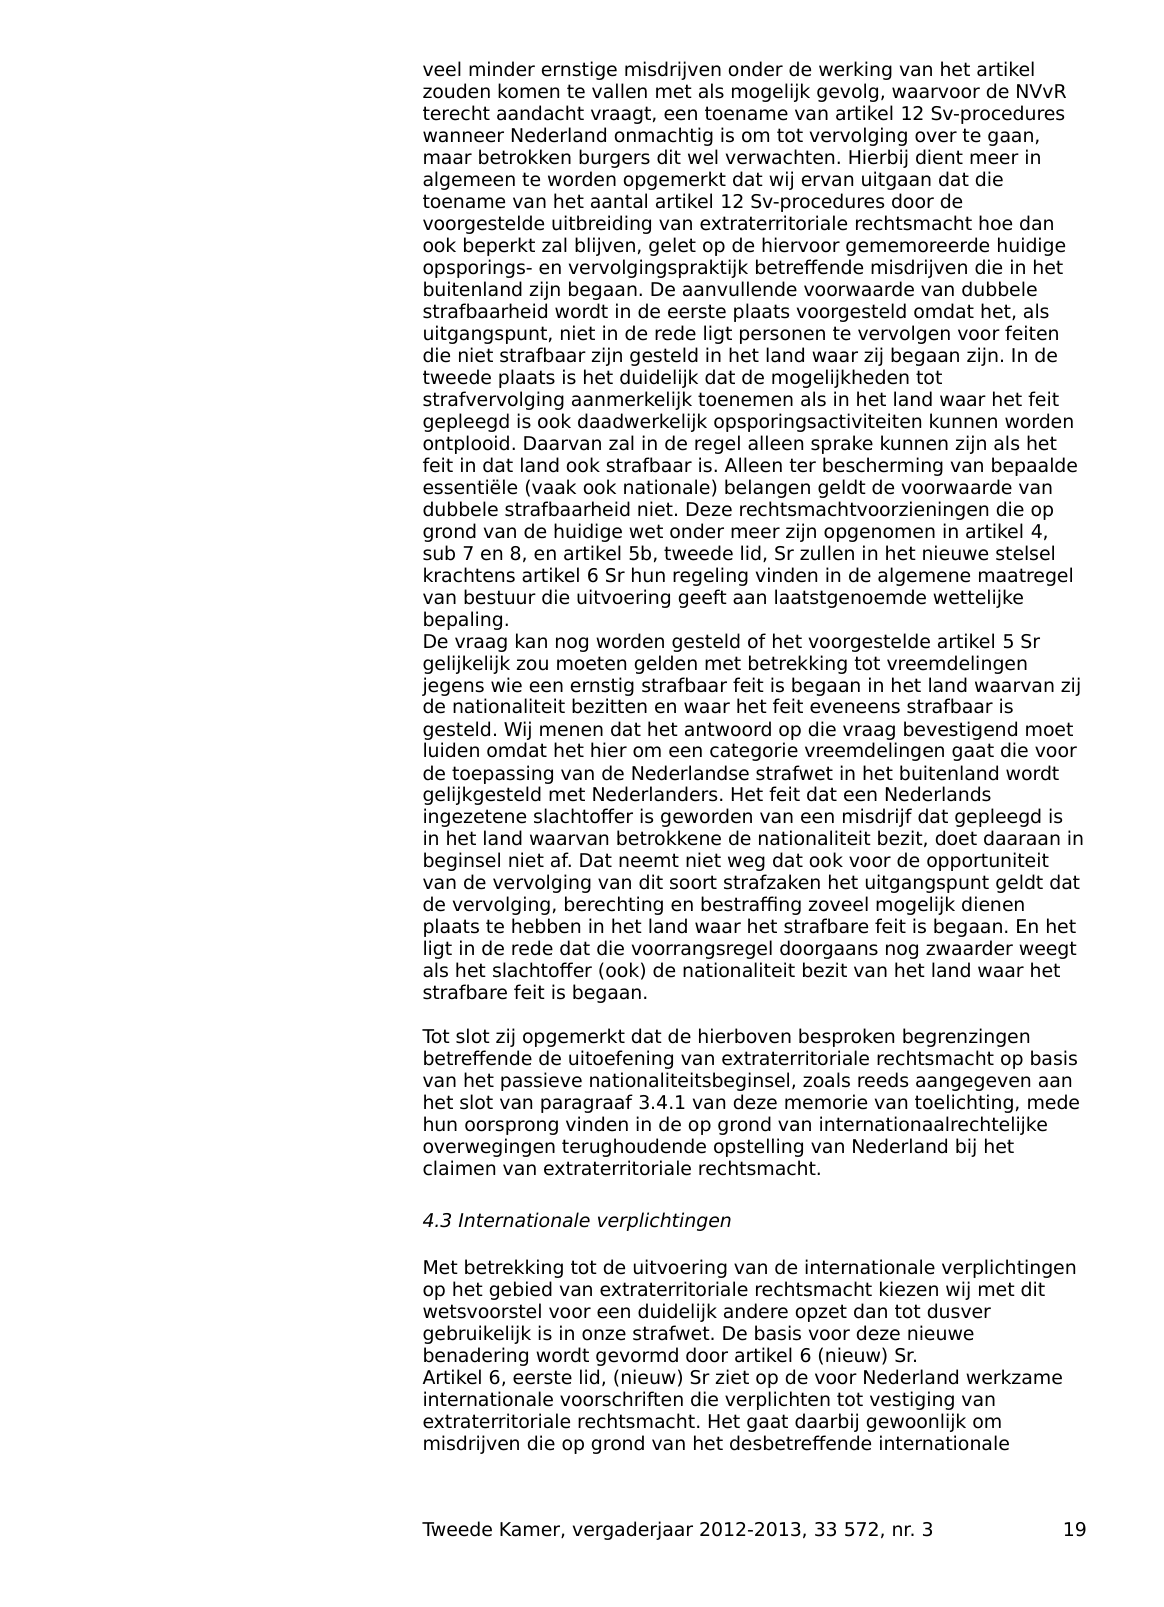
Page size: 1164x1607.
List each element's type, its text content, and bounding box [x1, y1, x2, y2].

text Met betrekking tot de uitvoering van de internationale verplichtingen op het gebied van extraterritoriale rechtsmacht kiezen wij met dit wetsvoorstel voor een duidelijk andere opzet dan tot dusver gebruikelijk is in onze strafwet. De basis voor deze nieuwe benadering wordt gevormd door artikel 6 (nieuw) Sr. [422, 1257, 1087, 1367]
text Artikel 6, eerste lid, (nieuw) Sr ziet op de voor Nederland werkzame internationale voorschriften die verplichten tot vestiging van extraterritoriale rechtsmacht. Het gaat daarbij gewoonlijk om misdrijven die op grond van het desbetreffende internationale [422, 1367, 1087, 1455]
text veel minder ernstige misdrijven onder de werking van het artikel zouden komen te vallen met als mogelijk gevolg, waarvoor de NVvR terecht aandacht vraagt, een toename van artikel 12 Sv-procedures wanneer Nederland onmachtig is om tot vervolging over te gaan, maar betrokken burgers dit wel verwachten. Hierbij dient meer in algemeen te worden opgemerkt dat wij ervan uitgaan dat die toename van het aantal artikel 12 Sv-procedures door de voorgestelde uitbreiding van extraterritoriale rechtsmacht hoe dan ook beperkt zal blijven, gelet op de hiervoor gememoreerde huidige opsporings- en vervolgingspraktijk betreffende misdrijven die in het buitenland zijn begaan. De aanvullende voorwaarde van dubbele strafbaarheid wordt in de eerste plaats voorgesteld omdat het, als uitgangspunt, niet in de rede ligt personen te vervolgen voor feiten die niet strafbaar zijn gesteld in het land waar zij begaan zijn. In de tweede plaats is het duidelijk dat de mogelijkheden tot strafvervolging aanmerkelijk toenemen als in het land waar het feit gepleegd is ook daadwerkelijk opsporingsactiviteiten kunnen worden ontplooid. Daarvan zal in de regel alleen sprake kunnen zijn als het feit in dat land ook strafbaar is. Alleen ter bescherming van bepaalde essentiële (vaak ook nationale) belangen geldt de voorwaarde van dubbele strafbaarheid niet. Deze rechtsmachtvoorzieningen die op grond van de huidige wet onder meer zijn opgenomen in artikel 4, sub 7 en 8, en artikel 5b, tweede lid, Sr zullen in het nieuwe stelsel krachtens artikel 6 Sr hun regeling vinden in de algemene maatregel van bestuur die uitvoering geeft aan laatstgenoemde wettelijke bepaling. [422, 59, 1087, 631]
subtitle 4.3 Internationale verplichtingen [422, 1210, 1087, 1232]
text De vraag kan nog worden gesteld of het voorgestelde artikel 5 Sr gelijkelijk zou moeten gelden met betrekking tot vreemdelingen jegens wie een ernstig strafbaar feit is begaan in het land waarvan zij de nationaliteit bezitten en waar het feit eveneens strafbaar is gesteld. Wij menen dat het antwoord op die vraag bevestigend moet luiden omdat het hier om een categorie vreemdelingen gaat die voor de toepassing van de Nederlandse strafwet in het buitenland wordt gelijkgesteld met Nederlanders. Het feit dat een Nederlands ingezetene slachtoffer is geworden van een misdrijf dat gepleegd is in het land waarvan betrokkene de nationaliteit bezit, doet daaraan in beginsel niet af. Dat neemt niet weg dat ook voor de opportuniteit van de vervolging van dit soort strafzaken het uitgangspunt geldt dat de vervolging, berechting en bestraffing zoveel mogelijk dienen plaats te hebben in het land waar het strafbare feit is begaan. En het ligt in de rede dat die voorrangsregel doorgaans nog zwaarder weegt als het slachtoffer (ook) de nationaliteit bezit van het land waar het strafbare feit is begaan. [422, 631, 1087, 1004]
text Tot slot zij opgemerkt dat de hierboven besproken begrenzingen betreffende de uitoefening van extraterritoriale rechtsmacht op basis van het passieve nationaliteitsbeginsel, zoals reeds aangegeven aan het slot van paragraaf 3.4.1 van deze memorie van toelichting, mede hun oorsprong vinden in de op grond van internationaalrechtelijke overwegingen terughoudende opstelling van Nederland bij het claimen van extraterritoriale rechtsmacht. [422, 1026, 1087, 1180]
